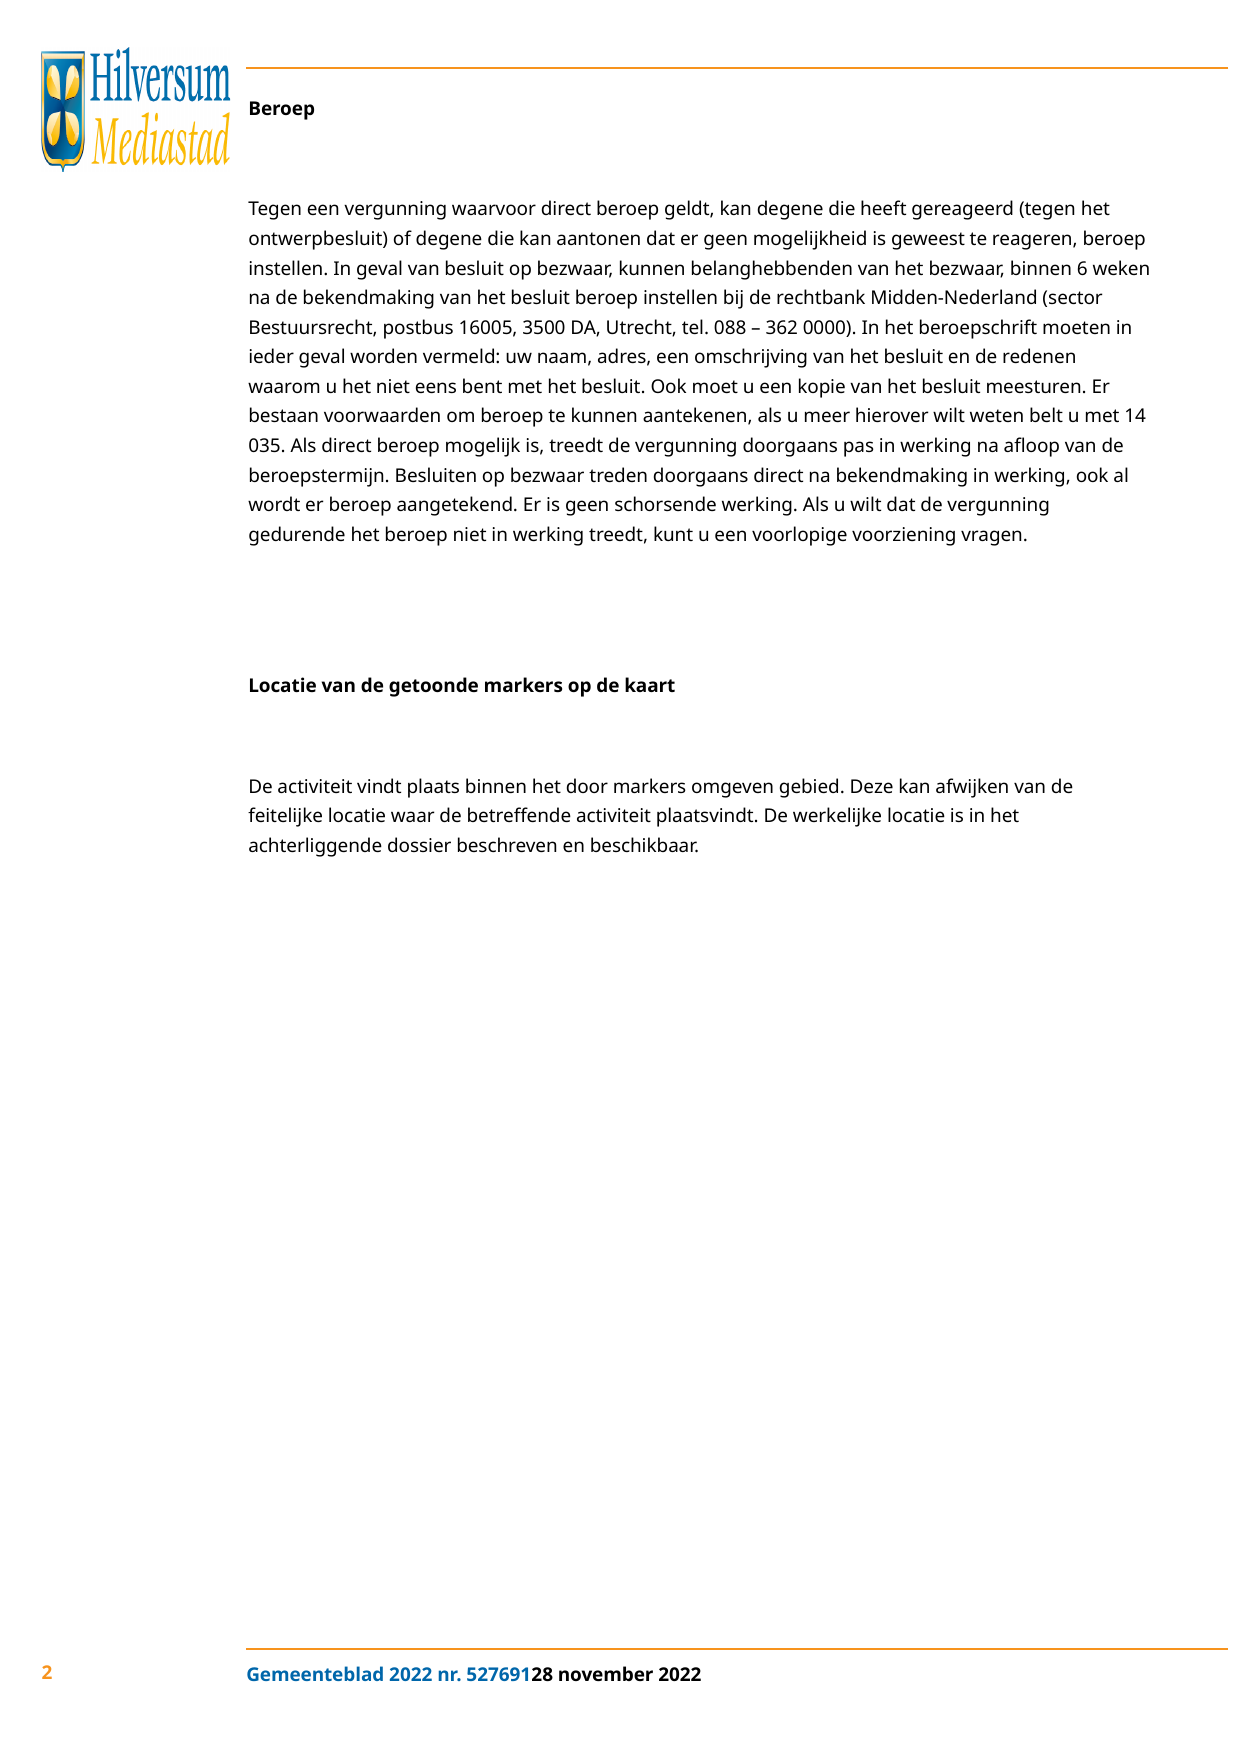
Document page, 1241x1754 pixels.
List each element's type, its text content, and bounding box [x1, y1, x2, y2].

text Beroep [248, 95, 1152, 121]
picture [41, 47, 231, 172]
text Locatie van de getoonde markers op de kaart [248, 672, 1152, 698]
text De activiteit vindt plaats binnen het door markers omgeven gebied. Deze kan afwijken van de feitelijke locatie waar de betreffende activiteit plaatsvindt. De werkelijke locatie is in het achterliggende dossier beschreven en beschikbaar. [248, 773, 1152, 858]
text Tegen een vergunning waarvoor direct beroep geldt, kan degene die heeft gereageerd (tegen het ontwerpbesluit) of degene die kan aantonen dat er geen mogelijkheid is geweest te reageren, beroep instellen. In geval van besluit op bezwaar, kunnen belanghebbenden van het bezwaar, binnen 6 weken na de bekendmaking van het besluit beroep instellen bij de rechtbank Midden-Nederland (sector Bestuursrecht, postbus 16005, 3500 DA, Utrecht, tel. 088 – 362 0000). In het beroepschrift moeten in ieder geval worden vermeld: uw naam, adres, een omschrijving van het besluit en de redenen waarom u het niet eens bent met het besluit. Ook moet u een kopie van het besluit meesturen. Er bestaan voorwaarden om beroep te kunnen aantekenen, als u meer hierover wilt weten belt u met 14 035. Als direct beroep mogelijk is, treedt de vergunning doorgaans pas in werking na afloop van de beroepstermijn. Besluiten op bezwaar treden doorgaans direct na bekendmaking in werking, ook al wordt er beroep aangetekend. Er is geen schorsende werking. Als u wilt dat de vergunning gedurende het beroep niet in werking treedt, kunt u een voorlopige voorziening vragen. [248, 196, 1152, 547]
